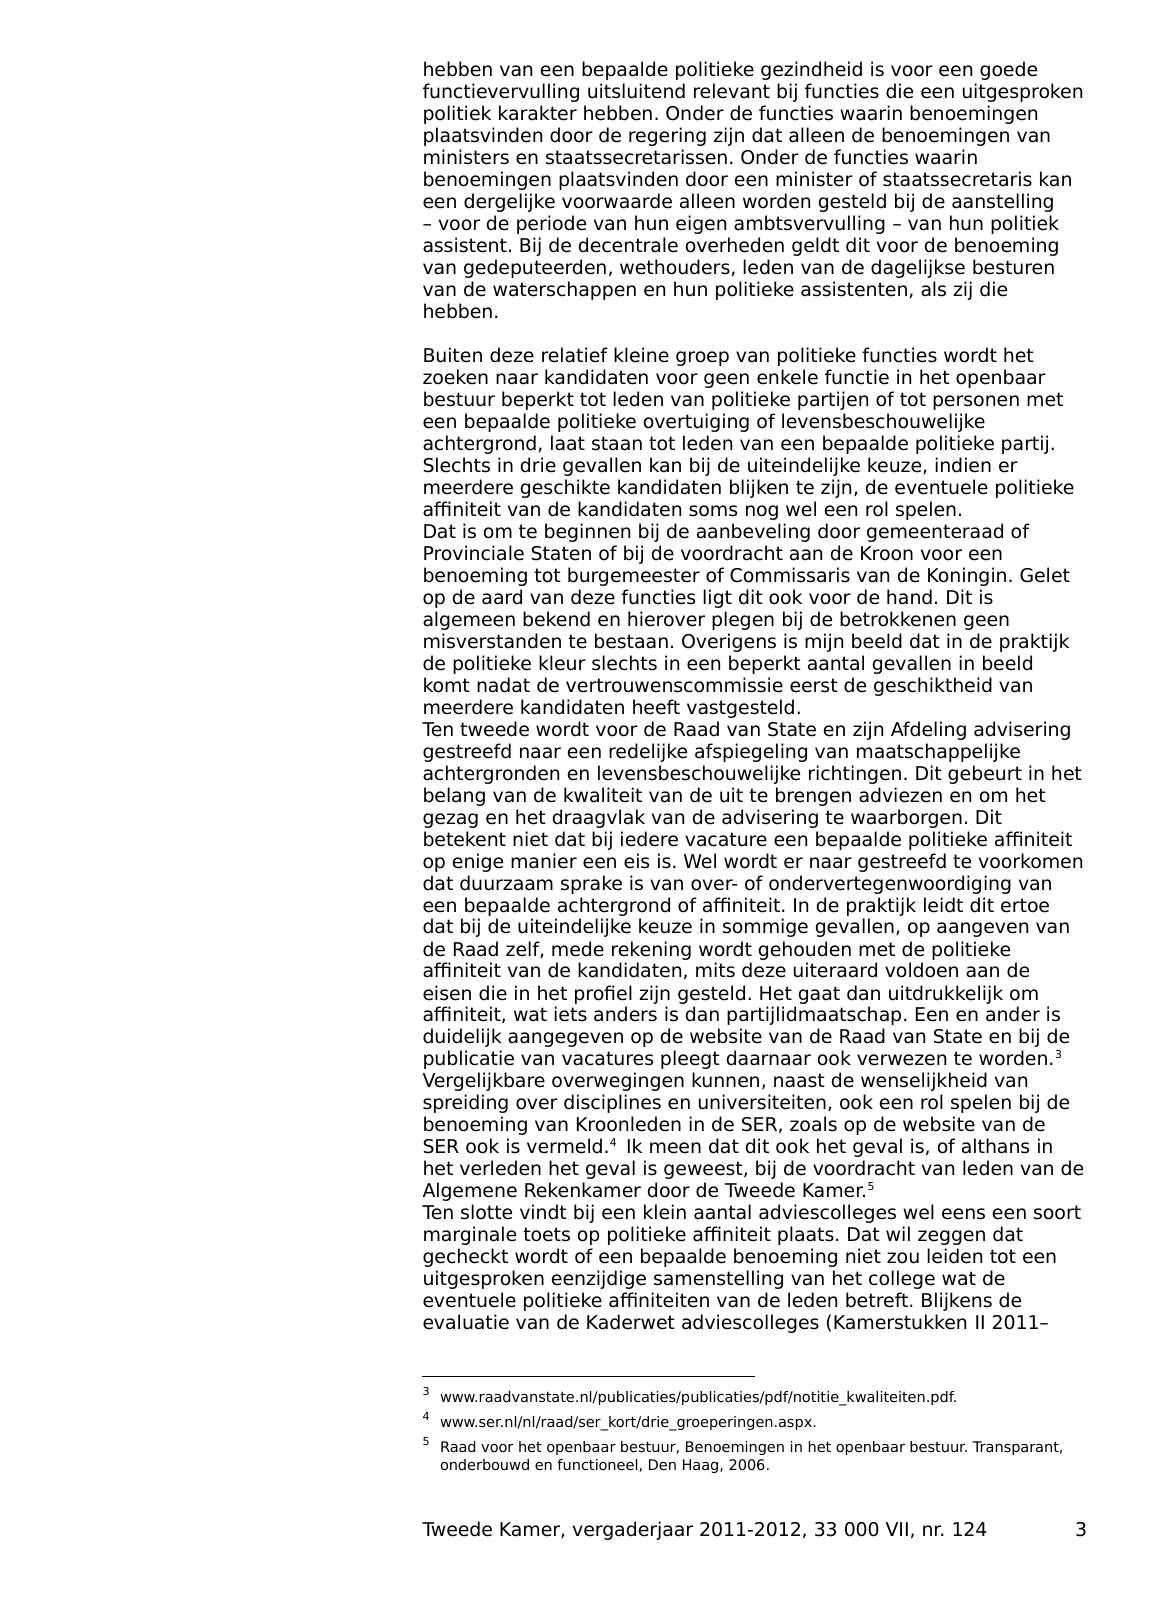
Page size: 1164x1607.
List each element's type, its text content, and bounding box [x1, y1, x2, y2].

text Ten slotte vindt bij een klein aantal adviescolleges wel eens een soort marginale toets op politieke affiniteit plaats. Dat wil zeggen dat gecheckt wordt of een bepaalde benoeming niet zou leiden tot een uitgesproken eenzijdige samenstelling van het college wat de eventuele politieke affiniteiten van de leden betreft. Blijkens de evaluatie van de Kaderwet adviescolleges (Kamerstukken II 2011– [422, 1202, 1087, 1334]
text Buiten deze relatief kleine groep van politieke functies wordt het zoeken naar kandidaten voor geen enkele functie in het openbaar bestuur beperkt tot leden van politieke partijen of tot personen met een bepaalde politieke overtuiging of levensbeschouwelijke achtergrond, laat staan tot leden van een bepaalde politieke partij. Slechts in drie gevallen kan bij de uiteindelijke keuze, indien er meerdere geschikte kandidaten blijken te zijn, de eventuele politieke affiniteit van de kandidaten soms nog wel een rol spelen. [422, 345, 1087, 521]
text www.raadvanstate.nl/publicaties/publicaties/pdf/notitie_kwaliteiten.pdf. [422, 1385, 1087, 1407]
text Raad voor het openbaar bestuur, Benoemingen in het openbaar bestuur. Transparant, onderbouwd en functioneel, Den Haag, 2006. [422, 1435, 1087, 1474]
text Dat is om te beginnen bij de aanbeveling door gemeenteraad of Provinciale Staten of bij de voordracht aan de Kroon voor een benoeming tot burgemeester of Commissaris van de Koningin. Gelet op de aard van deze functies ligt dit ook voor de hand. Dit is algemeen bekend en hierover plegen bij de betrokkenen geen misverstanden te bestaan. Overigens is mijn beeld dat in de praktijk de politieke kleur slechts in een beperkt aantal gevallen in beeld komt nadat de vertrouwenscommissie eerst de geschiktheid van meerdere kandidaten heeft vastgesteld. [422, 521, 1087, 719]
text hebben van een bepaalde politieke gezindheid is voor een goede functievervulling uitsluitend relevant bij functies die een uitgesproken politiek karakter hebben. Onder de functies waarin benoemingen plaatsvinden door de regering zijn dat alleen de benoemingen van ministers en staatssecretarissen. Onder de functies waarin benoemingen plaatsvinden door een minister of staatssecretaris kan een dergelijke voorwaarde alleen worden gesteld bij de aanstelling – voor de periode van hun eigen ambtsvervulling – van hun politiek assistent. Bij de decentrale overheden geldt dit voor de benoeming van gedeputeerden, wethouders, leden van de dagelijkse besturen van de waterschappen en hun politieke assistenten, als zij die hebben. [422, 59, 1087, 323]
text www.ser.nl/nl/raad/ser_kort/drie_groeperingen.aspx. [422, 1410, 1087, 1432]
text Ten tweede wordt voor de Raad van State en zijn Afdeling advisering gestreefd naar een redelijke afspiegeling van maatschappelijke achtergronden en levensbeschouwelijke richtingen. Dit gebeurt in het belang van de kwaliteit van de uit te brengen adviezen en om het gezag en het draagvlak van de advisering te waarborgen. Dit betekent niet dat bij iedere vacature een bepaalde politieke affiniteit op enige manier een eis is. Wel wordt er naar gestreefd te voorkomen dat duurzaam sprake is van over- of ondervertegenwoordiging van een bepaalde achtergrond of affiniteit. In de praktijk leidt dit ertoe dat bij de uiteindelijke keuze in sommige gevallen, op aangeven van de Raad zelf, mede rekening wordt gehouden met de politieke affiniteit van de kandidaten, mits deze uiteraard voldoen aan de eisen die in het profiel zijn gesteld. Het gaat dan uitdrukkelijk om affiniteit, wat iets anders is dan partijlidmaatschap. Een en ander is duidelijk aangegeven op de website van de Raad van State en bij de publicatie van vacatures pleegt daarnaar ook verwezen te worden. Vergelijkbare overwegingen kunnen, naast de wenselijkheid van spreiding over disciplines en universiteiten, ook een rol spelen bij de benoeming van Kroonleden in de SER, zoals op de website van de SER ook is vermeld. Ik meen dat dit ook het geval is, of althans in het verleden het geval is geweest, bij de voordracht van leden van de Algemene Rekenkamer door de Tweede Kamer. [422, 719, 1087, 1202]
